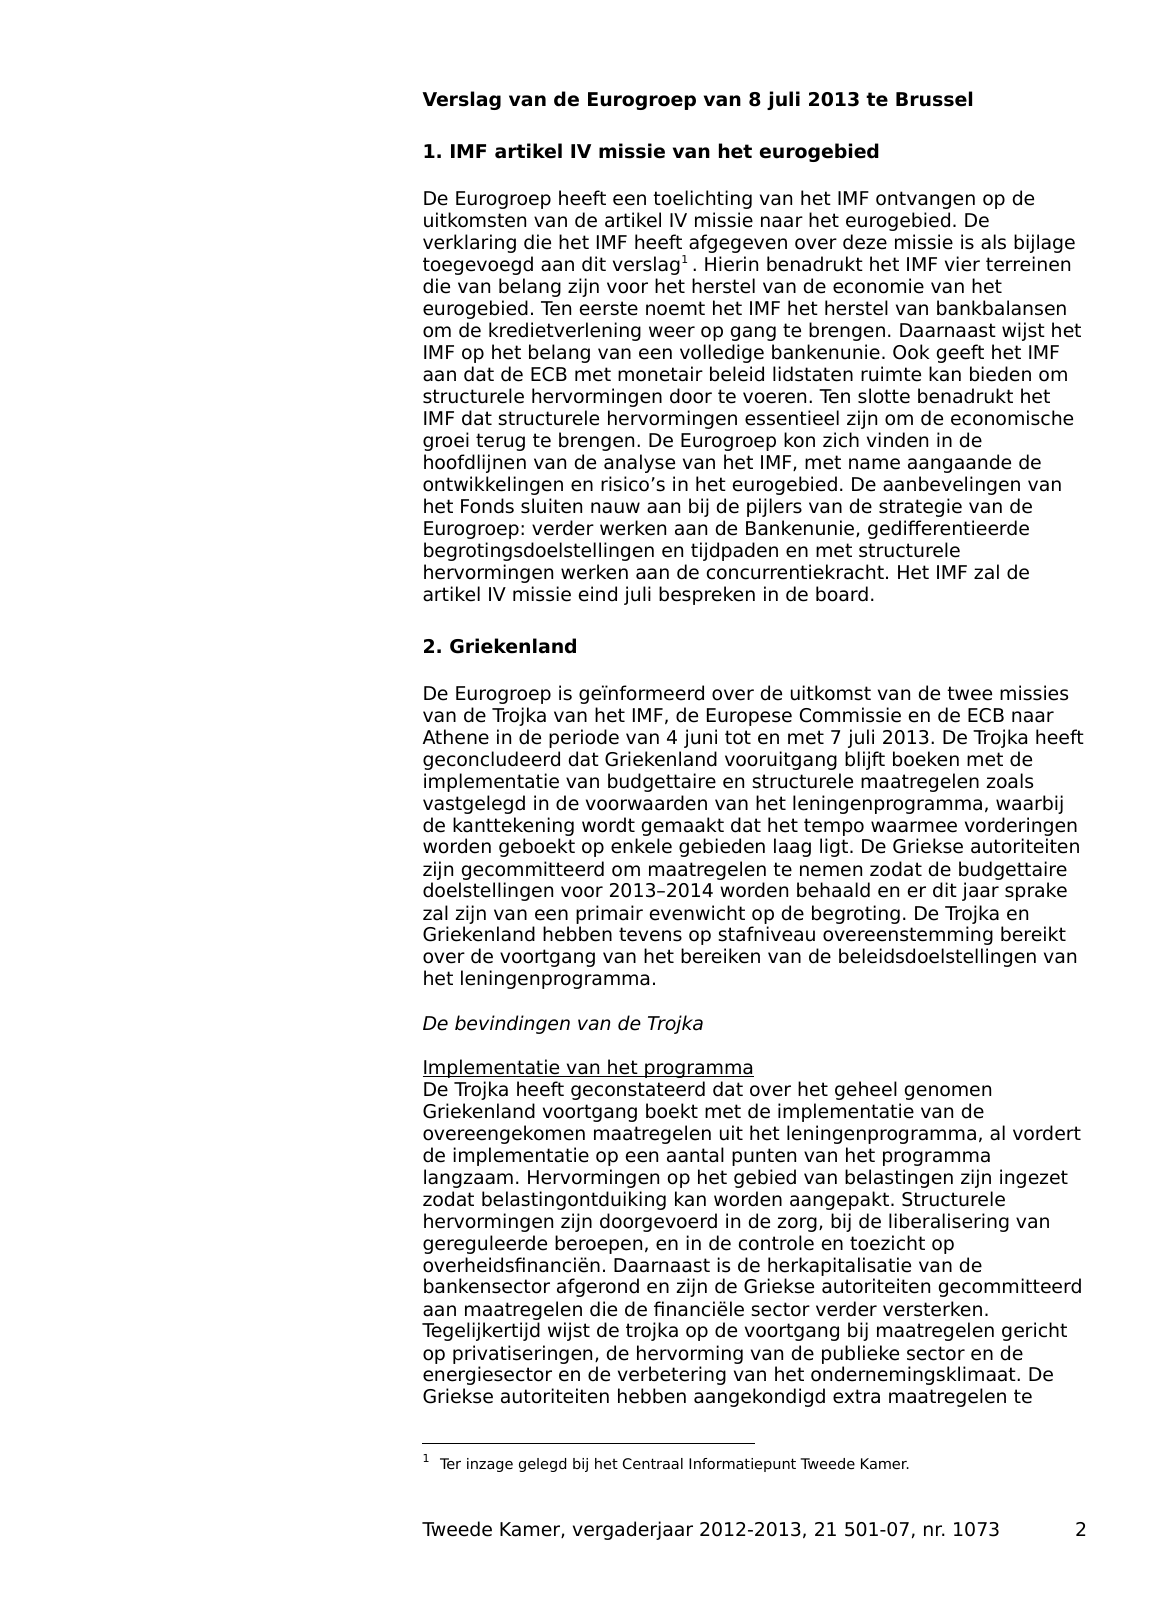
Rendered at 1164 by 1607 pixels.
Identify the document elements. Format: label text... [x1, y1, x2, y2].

subtitle 1. IMF artikel IV missie van het eurogebied [422, 141, 1087, 163]
subtitle De bevindingen van de Trojka [422, 1012, 1087, 1034]
text Ter inzage gelegd bij het Centraal Informatiepunt Tweede Kamer. [422, 1452, 1087, 1474]
subtitle Implementatie van het programma [422, 1057, 1087, 1079]
text De Eurogroep heeft een toelichting van het IMF ontvangen op de uitkomsten van de artikel IV missie naar het eurogebied. De verklaring die het IMF heeft afgegeven over deze missie is als bijlage toegevoegd aan dit verslag. Hierin benadrukt het IMF vier terreinen die van belang zijn voor het herstel van de economie van het eurogebied. Ten eerste noemt het IMF het herstel van bankbalansen om de kredietverlening weer op gang te brengen. Daarnaast wijst het IMF op het belang van een volledige bankenunie. Ook geeft het IMF aan dat de ECB met monetair beleid lidstaten ruimte kan bieden om structurele hervormingen door te voeren. Ten slotte benadrukt het IMF dat structurele hervormingen essentieel zijn om de economische groei terug te brengen. De Eurogroep kon zich vinden in de hoofdlijnen van de analyse van het IMF, met name aangaande de ontwikkelingen en risico’s in het eurogebied. De aanbevelingen van het Fonds sluiten nauw aan bij de pijlers van de strategie van de Eurogroep: verder werken aan de Bankenunie, gedifferentieerde begrotingsdoelstellingen en tijdpaden en met structurele hervormingen werken aan de concurrentiekracht. Het IMF zal de artikel IV missie eind juli bespreken in de board. [422, 188, 1087, 606]
text De Trojka heeft geconstateerd dat over het geheel genomen Griekenland voortgang boekt met de implementatie van de overeengekomen maatregelen uit het leningenprogramma, al vordert de implementatie op een aantal punten van het programma langzaam. Hervormingen op het gebied van belastingen zijn ingezet zodat belastingontduiking kan worden aangepakt. Structurele hervormingen zijn doorgevoerd in de zorg, bij de liberalisering van gereguleerde beroepen, en in de controle en toezicht op overheidsfinanciën. Daarnaast is de herkapitalisatie van de bankensector afgerond en zijn de Griekse autoriteiten gecommitteerd aan maatregelen die de financiële sector verder versterken. Tegelijkertijd wijst de trojka op de voortgang bij maatregelen gericht op privatiseringen, de hervorming van de publieke sector en de energiesector en de verbetering van het ondernemingsklimaat. De Griekse autoriteiten hebben aangekondigd extra maatregelen te [422, 1079, 1087, 1408]
subtitle 2. Griekenland [422, 636, 1087, 658]
text De Eurogroep is geïnformeerd over de uitkomst van de twee missies van de Trojka van het IMF, de Europese Commissie en de ECB naar Athene in de periode van 4 juni tot en met 7 juli 2013. De Trojka heeft geconcludeerd dat Griekenland vooruitgang blijft boeken met de implementatie van budgettaire en structurele maatregelen zoals vastgelegd in de voorwaarden van het leningenprogramma, waarbij de kanttekening wordt gemaakt dat het tempo waarmee vorderingen worden geboekt op enkele gebieden laag ligt. De Griekse autoriteiten zijn gecommitteerd om maatregelen te nemen zodat de budgettaire doelstellingen voor 2013–2014 worden behaald en er dit jaar sprake zal zijn van een primair evenwicht op de begroting. De Trojka en Griekenland hebben tevens op stafniveau overeenstemming bereikt over de voortgang van het bereiken van de beleidsdoelstellingen van het leningenprogramma. [422, 683, 1087, 990]
subtitle Verslag van de Eurogroep van 8 juli 2013 te Brussel [422, 89, 1087, 111]
